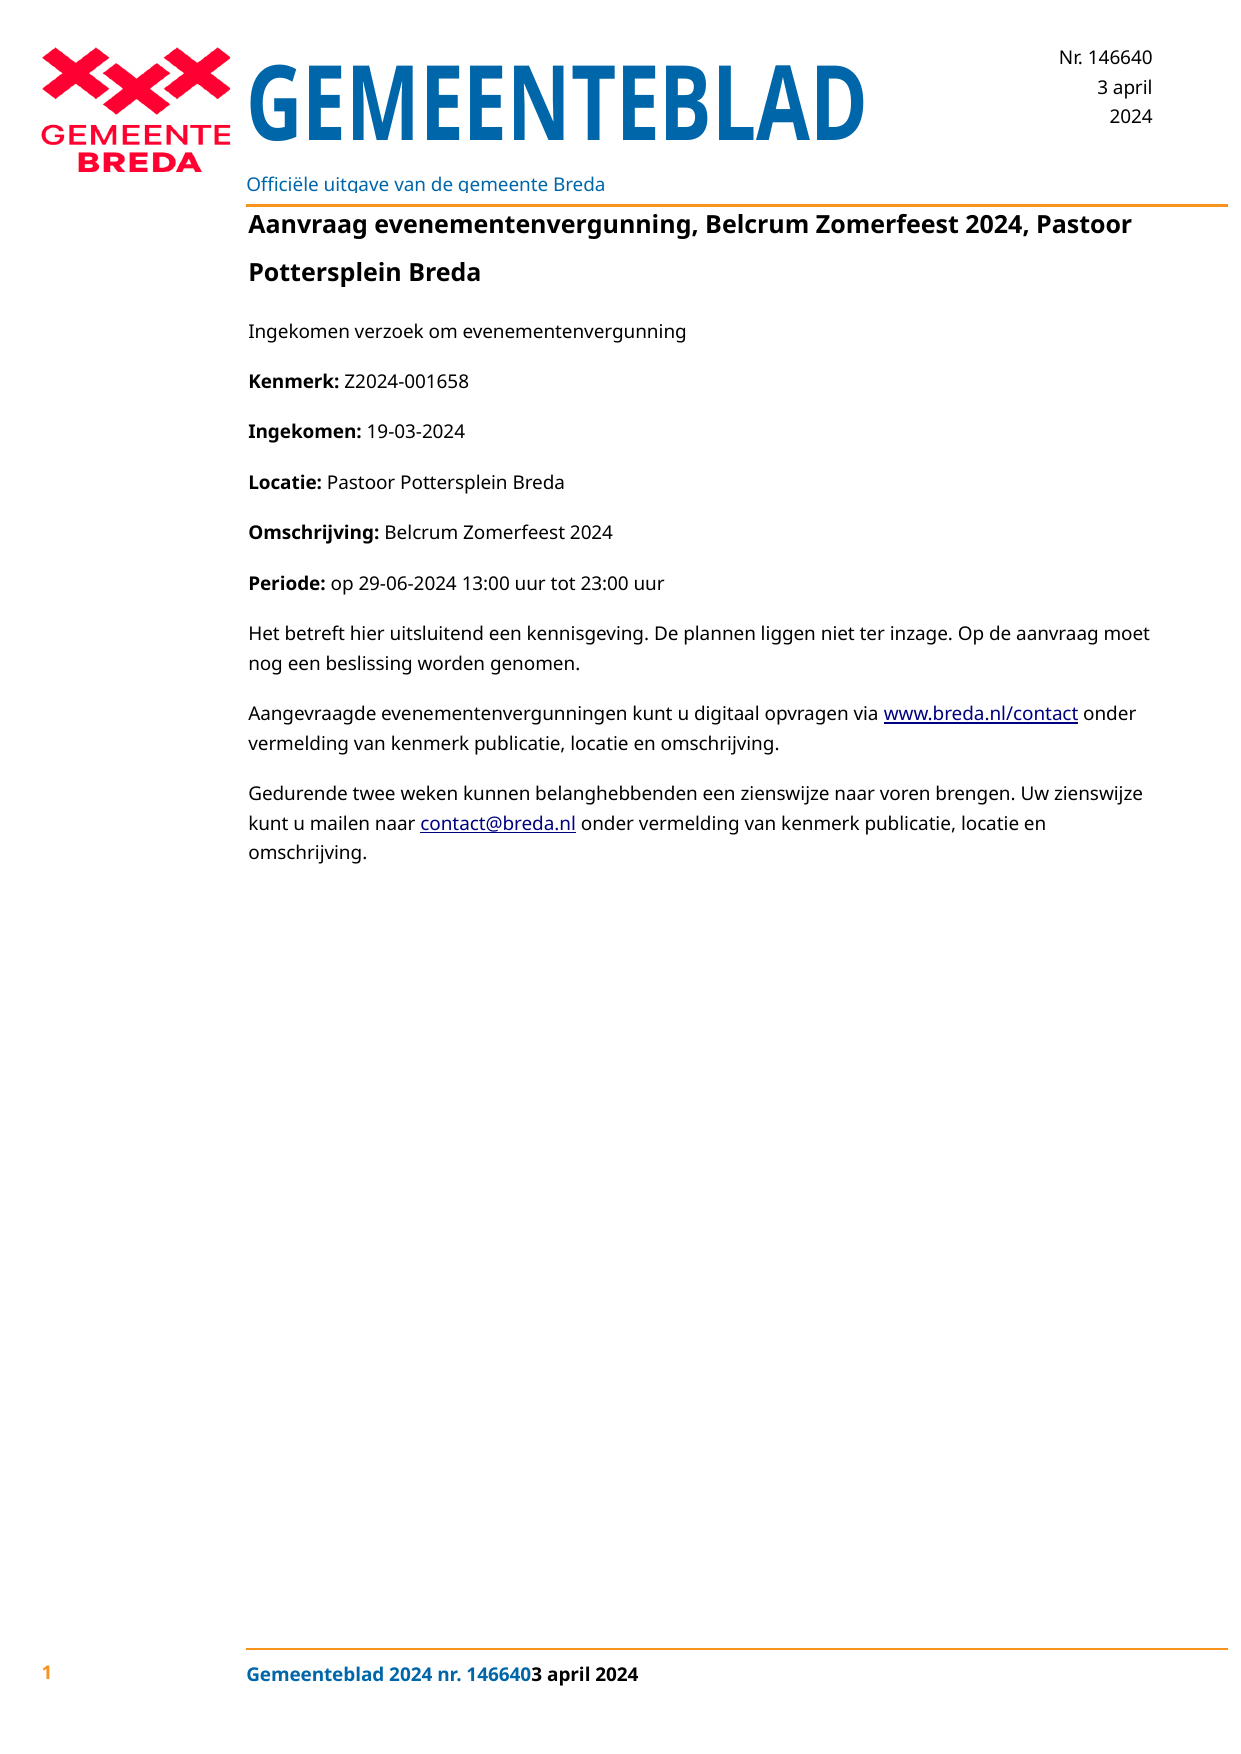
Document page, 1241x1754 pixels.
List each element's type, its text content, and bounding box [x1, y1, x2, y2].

text Ingekomen verzoek om evenementenvergunning [248, 318, 1152, 344]
text Omschrijving: Belcrum Zomerfeest 2024 [248, 519, 1152, 545]
text Kenmerk: Z2024-001658 [248, 368, 1152, 394]
text Ingekomen: 19-03-2024 [248, 419, 1152, 444]
text Gedurende twee weken kunnen belanghebbenden een zienswijze naar voren brengen. Uw zienswijze kunt u mailen naar contact@breda.nl onder vermelding van kenmerk publicatie, locatie en omschrijving. [248, 780, 1152, 865]
text Het betreft hier uitsluitend een kennisgeving. De plannen liggen niet ter inzage. Op de aanvraag moet nog een beslissing worden genomen. [248, 620, 1152, 676]
text Aangevraagde evenementenvergunningen kunt u digitaal opvragen via www.breda.nl/contact onder vermelding van kenmerk publicatie, locatie en omschrijving. [248, 700, 1152, 756]
text Periode: op 29-06-2024 13:00 uur tot 23:00 uur [248, 570, 1152, 596]
picture [41, 47, 231, 172]
text Locatie: Pastoor Pottersplein Breda [248, 469, 1152, 495]
text Aanvraag evenementenvergunning, Belcrum Zomerfeest 2024, Pastoor Pottersplein Breda [248, 207, 1152, 288]
